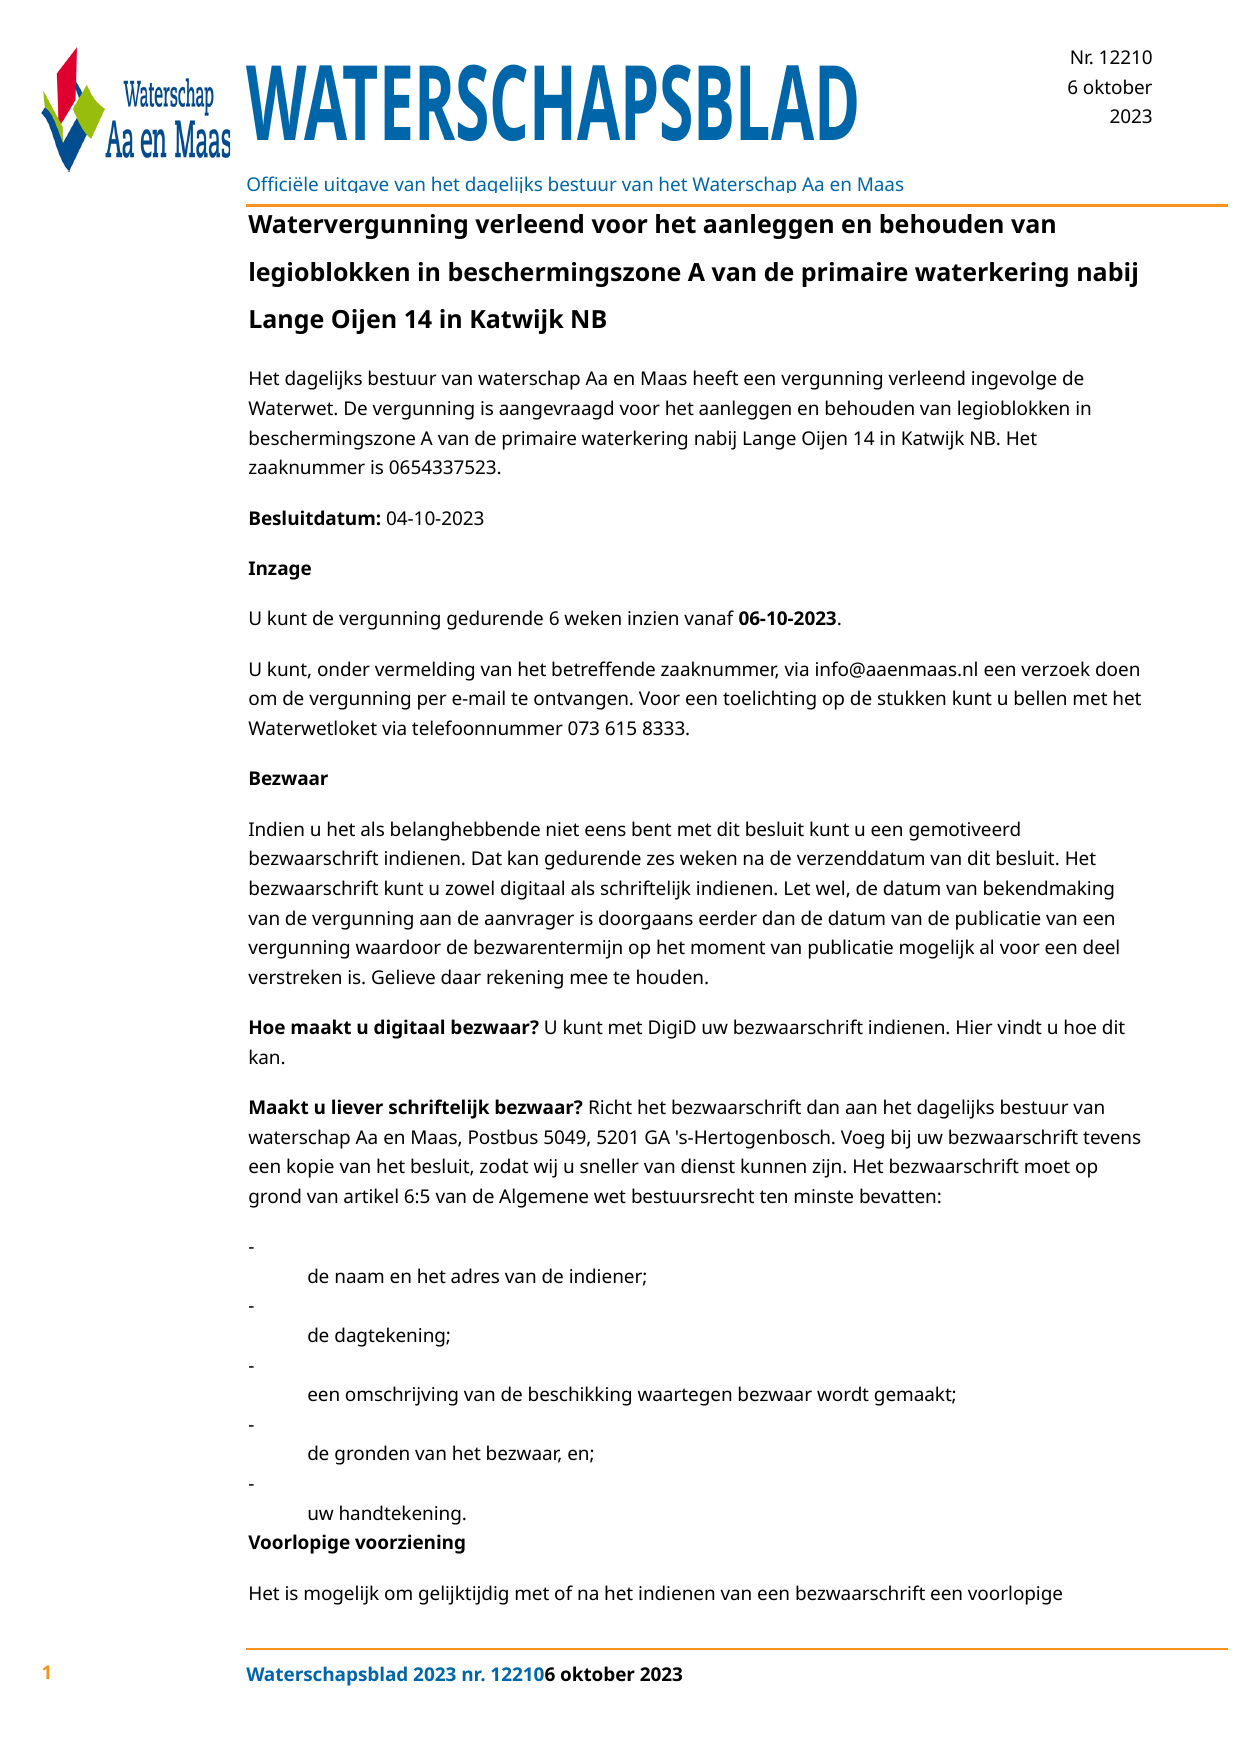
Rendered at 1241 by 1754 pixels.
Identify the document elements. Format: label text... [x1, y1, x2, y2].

text Voorlopige voorziening [248, 1529, 1152, 1555]
text Maakt u liever schriftelijk bezwaar? Richt het bezwaarschrift dan aan het dagelijks bestuur van waterschap Aa en Maas, Postbus 5049, 5201 GA 's-Hertogenbosch. Voeg bij uw bezwaarschrift tevens een kopie van het besluit, zodat wij u sneller van dienst kunnen zijn. Het bezwaarschrift moet op grond van artikel 6:5 van de Algemene wet bestuursrecht ten minste bevatten: [248, 1094, 1152, 1209]
text Bezwaar [248, 766, 1152, 791]
text Indien u het als belanghebbende niet eens bent met dit besluit kunt u een gemotiveerd bezwaarschrift indienen. Dat kan gedurende zes weken na de verzenddatum van dit besluit. Het bezwaarschrift kunt u zowel digitaal als schriftelijk indienen. Let wel, de datum van bekendmaking van de vergunning aan de aanvrager is doorgaans eerder dan de datum van de publicatie van een vergunning waardoor de bezwarentermijn op het moment van publicatie mogelijk al voor een deel verstreken is. Gelieve daar rekening mee te houden. [248, 816, 1152, 989]
list de gronden van het bezwaar, en; [248, 1441, 1152, 1466]
list een omschrijving van de beschikking waartegen bezwaar wordt gemaakt; [248, 1381, 1152, 1407]
text U kunt de vergunning gedurende 6 weken inzien vanaf 06-10-2023. [248, 606, 1152, 631]
text Inzage [248, 555, 1152, 581]
text Het is mogelijk om gelijktijdig met of na het indienen van een bezwaarschrift een voorlopige [248, 1580, 1152, 1605]
text Het dagelijks bestuur van waterschap Aa en Maas heeft een vergunning verleend ingevolge de Waterwet. De vergunning is aangevraagd voor het aanleggen en behouden van legioblokken in beschermingszone A van de primaire waterkering nabij Lange Oijen 14 in Katwijk NB. Het zaaknummer is 0654337523. [248, 366, 1152, 480]
list de dagtekening; [248, 1322, 1152, 1348]
text U kunt, onder vermelding van het betreffende zaaknummer, via info@aaenmaas.nl een verzoek doen om de vergunning per e-mail te ontvangen. Voor een toelichting op de stukken kunt u bellen met het Waterwetloket via telefoonnummer 073 615 8333. [248, 656, 1152, 741]
text Hoe maakt u digitaal bezwaar? U kunt met DigiD uw bezwaarschrift indienen. Hier vindt u hoe dit kan. [248, 1014, 1152, 1069]
picture [41, 47, 231, 172]
list uw handtekening. [248, 1500, 1152, 1525]
text Besluitdatum: 04-10-2023 [248, 505, 1152, 530]
list de naam en het adres van de indiener; [248, 1263, 1152, 1289]
text Watervergunning verleend voor het aanleggen en behouden van legioblokken in beschermingszone A van de primaire waterkering nabij Lange Oijen 14 in Katwijk NB [248, 207, 1152, 336]
